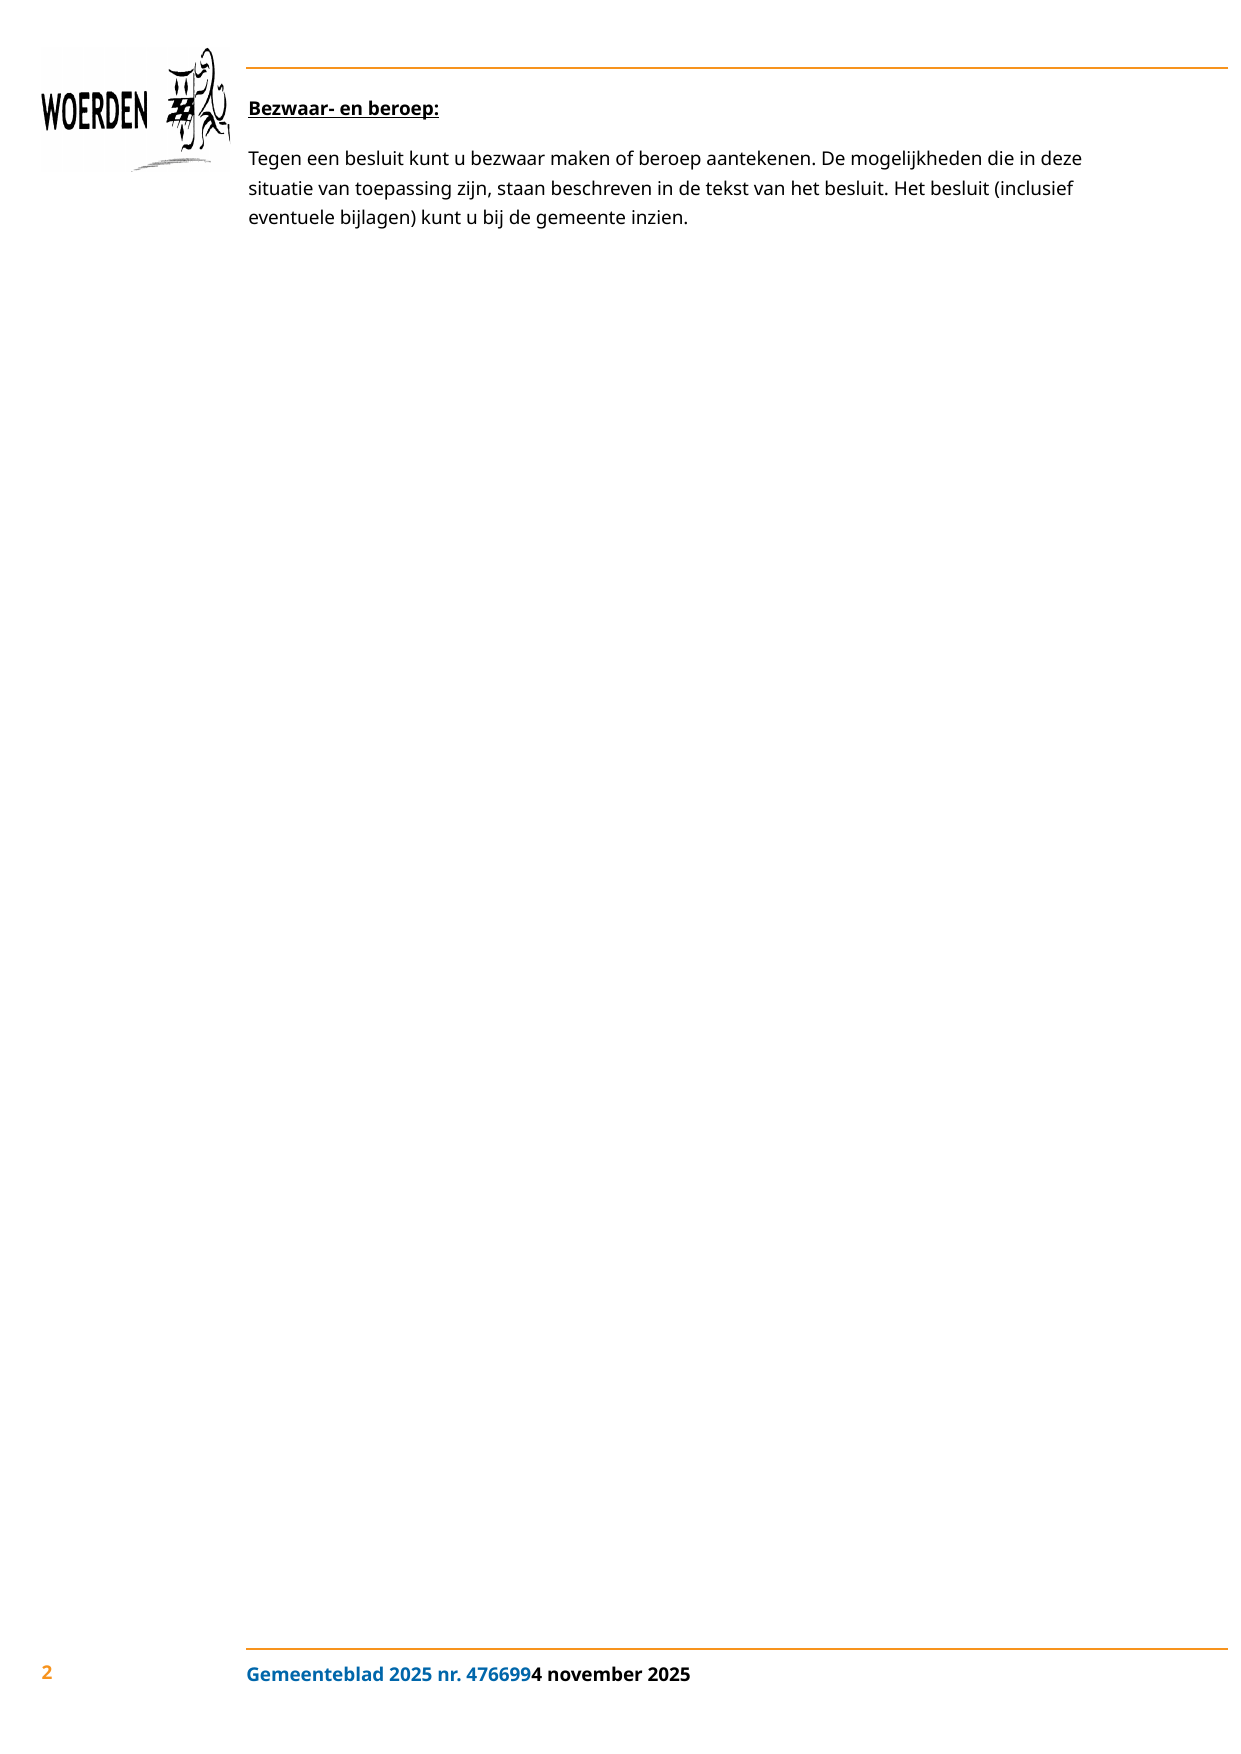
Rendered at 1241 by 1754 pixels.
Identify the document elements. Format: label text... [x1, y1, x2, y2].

text Tegen een besluit kunt u bezwaar maken of beroep aantekenen. De mogelijkheden die in deze situatie van toepassing zijn, staan beschreven in de tekst van het besluit. Het besluit (inclusief eventuele bijlagen) kunt u bij de gemeente inzien. [248, 145, 1152, 230]
text Bezwaar- en beroep: [248, 95, 1152, 121]
picture [41, 47, 231, 172]
